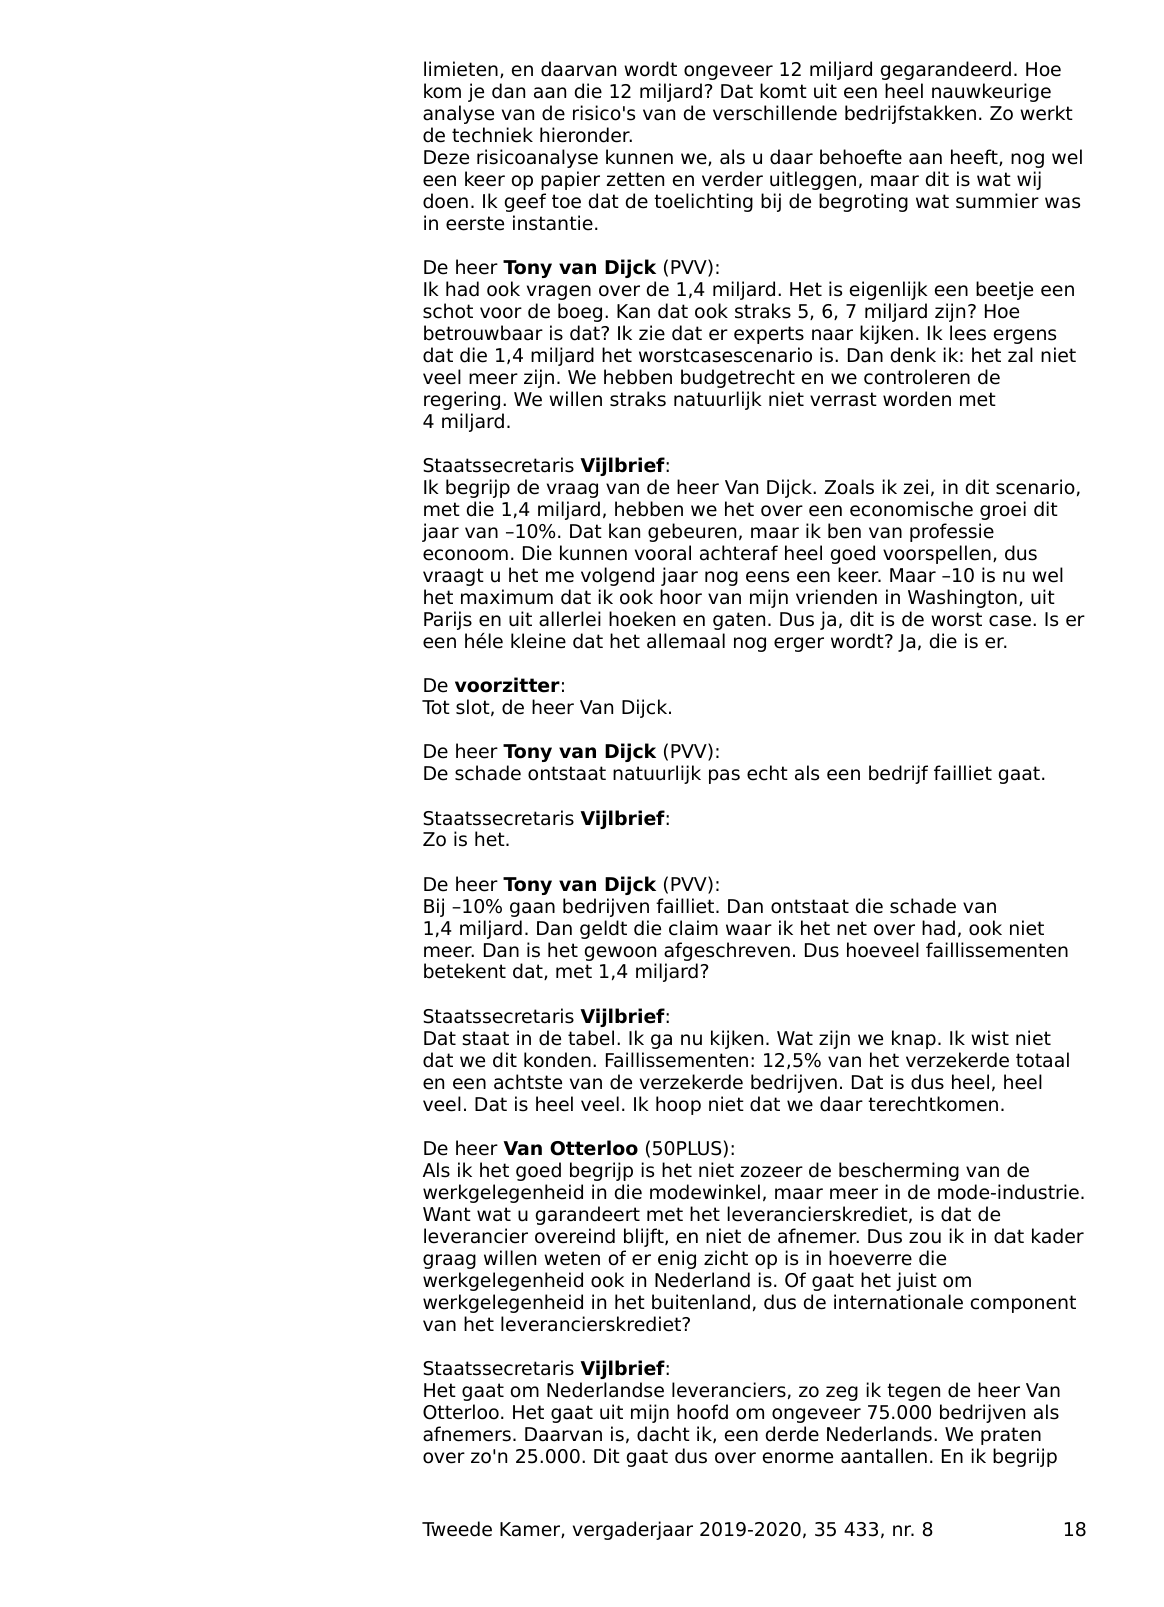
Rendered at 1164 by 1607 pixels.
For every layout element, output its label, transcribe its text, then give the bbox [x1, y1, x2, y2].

text Staatssecretaris Vijlbrief: [422, 807, 1087, 829]
text Tot slot, de heer Van Dijck. [422, 697, 1087, 719]
text De heer Tony van Dijck (PVV): [422, 257, 1087, 279]
text De heer Van Otterloo (50PLUS): [422, 1138, 1087, 1160]
text De heer Tony van Dijck (PVV): [422, 873, 1087, 896]
text Het gaat om Nederlandse leveranciers, zo zeg ik tegen de heer Van Otterloo. Het gaat uit mijn hoofd om ongeveer 75.000 bedrijven als afnemers. Daarvan is, dacht ik, een derde Nederlands. We praten over zo'n 25.000. Dit gaat dus over enorme aantallen. En ik begrijp [422, 1380, 1087, 1468]
text Ik begrijp de vraag van de heer Van Dijck. Zoals ik zei, in dit scenario, met die 1,4 miljard, hebben we het over een economische groei dit jaar van –10%. Dat kan gebeuren, maar ik ben van professie econoom. Die kunnen vooral achteraf heel goed voorspellen, dus vraagt u het me volgend jaar nog eens een keer. Maar –10 is nu wel het maximum dat ik ook hoor van mijn vrienden in Washington, uit Parijs en uit allerlei hoeken en gaten. Dus ja, dit is de worst case. Is er een héle kleine dat het allemaal nog erger wordt? Ja, die is er. [422, 477, 1087, 653]
text De heer Tony van Dijck (PVV): [422, 741, 1087, 763]
text De schade ontstaat natuurlijk pas echt als een bedrijf failliet gaat. [422, 763, 1087, 785]
text limieten, en daarvan wordt ongeveer 12 miljard gegarandeerd. Hoe kom je dan aan die 12 miljard? Dat komt uit een heel nauwkeurige analyse van de risico's van de verschillende bedrijfstakken. Zo werkt de techniek hieronder. [422, 59, 1087, 147]
text Dat staat in de tabel. Ik ga nu kijken. Wat zijn we knap. Ik wist niet dat we dit konden. Faillissementen: 12,5% van het verzekerde totaal en een achtste van de verzekerde bedrijven. Dat is dus heel, heel veel. Dat is heel veel. Ik hoop niet dat we daar terechtkomen. [422, 1028, 1087, 1116]
text Zo is het. [422, 829, 1087, 851]
text De voorzitter: [422, 675, 1087, 697]
text Bij –10% gaan bedrijven failliet. Dan ontstaat die schade van 1,4 miljard. Dan geldt die claim waar ik het net over had, ook niet meer. Dan is het gewoon afgeschreven. Dus hoeveel faillissementen betekent dat, met 1,4 miljard? [422, 896, 1087, 983]
text Deze risicoanalyse kunnen we, als u daar behoefte aan heeft, nog wel een keer op papier zetten en verder uitleggen, maar dit is wat wij doen. Ik geef toe dat de toelichting bij de begroting wat summier was in eerste instantie. [422, 147, 1087, 235]
text Ik had ook vragen over de 1,4 miljard. Het is eigenlijk een beetje een schot voor de boeg. Kan dat ook straks 5, 6, 7 miljard zijn? Hoe betrouwbaar is dat? Ik zie dat er experts naar kijken. Ik lees ergens dat die 1,4 miljard het worstcasescenario is. Dan denk ik: het zal niet veel meer zijn. We hebben budgetrecht en we controleren de regering. We willen straks natuurlijk niet verrast worden met 4 miljard. [422, 279, 1087, 433]
text Staatssecretaris Vijlbrief: [422, 1006, 1087, 1028]
text Staatssecretaris Vijlbrief: [422, 1358, 1087, 1380]
text Staatssecretaris Vijlbrief: [422, 455, 1087, 477]
text Als ik het goed begrijp is het niet zozeer de bescherming van de werkgelegenheid in die modewinkel, maar meer in de mode-industrie. Want wat u garandeert met het leverancierskrediet, is dat de leverancier overeind blijft, en niet de afnemer. Dus zou ik in dat kader graag willen weten of er enig zicht op is in hoeverre die werkgelegenheid ook in Nederland is. Of gaat het juist om werkgelegenheid in het buitenland, dus de internationale component van het leverancierskrediet? [422, 1160, 1087, 1336]
